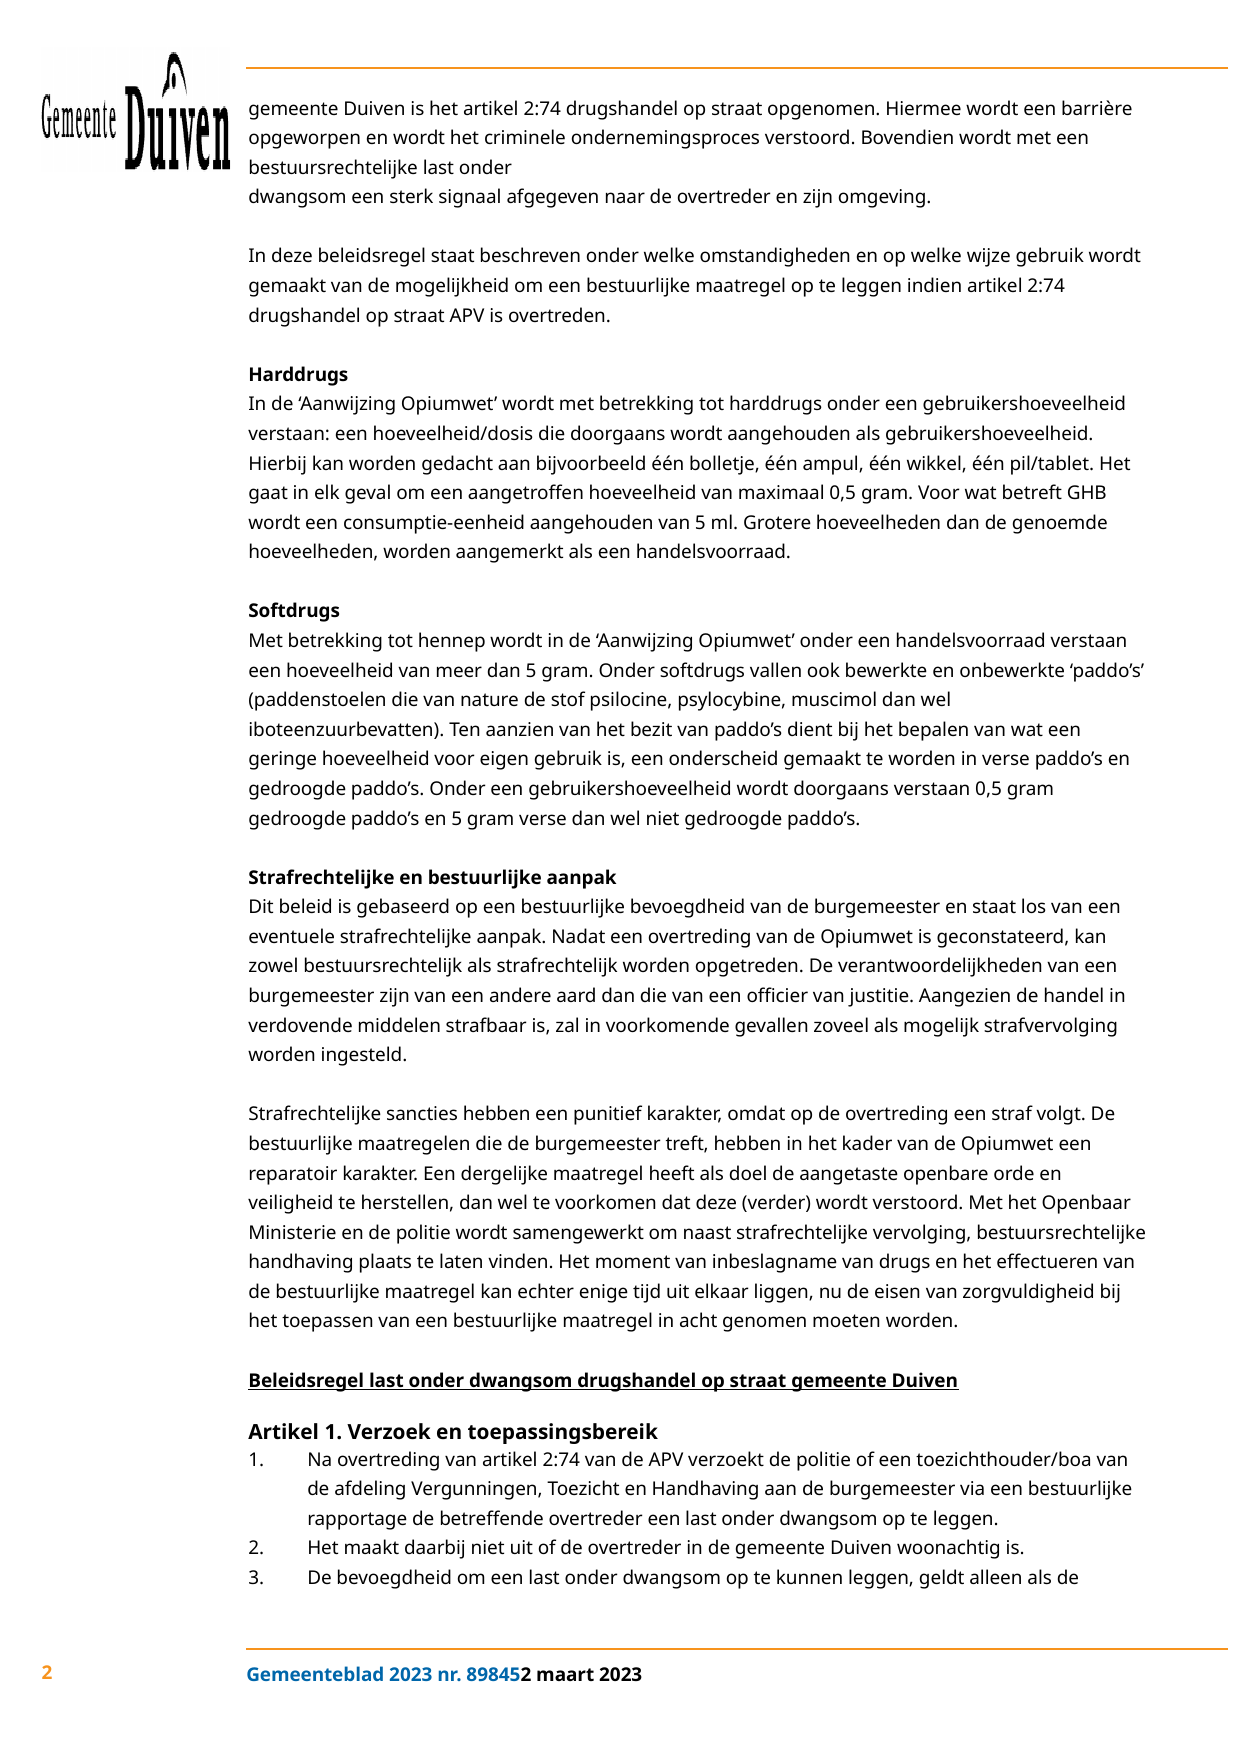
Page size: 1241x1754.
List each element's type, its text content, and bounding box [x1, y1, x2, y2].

text Met betrekking tot hennep wordt in de ‘Aanwijzing Opiumwet’ onder een handelsvoorraad verstaan een hoeveelheid van meer dan 5 gram. Onder softdrugs vallen ook bewerkte en onbewerkte ‘paddo’s’ (paddenstoelen die van nature de stof psilocine, psylocybine, muscimol dan wel iboteenzuurbevatten). Ten aanzien van het bezit van paddo’s dient bij het bepalen van wat een geringe hoeveelheid voor eigen gebruik is, een onderscheid gemaakt te worden in verse paddo’s en gedroogde paddo’s. Onder een gebruikershoeveelheid wordt doorgaans verstaan 0,5 gram gedroogde paddo’s en 5 gram verse dan wel niet gedroogde paddo’s. [248, 627, 1152, 831]
list De bevoegdheid om een last onder dwangsom op te kunnen leggen, geldt alleen als de [248, 1564, 1152, 1590]
list Na overtreding van artikel 2:74 van de APV verzoekt de politie of een toezichthouder/boa van de afdeling Vergunningen, Toezicht en Handhaving aan de burgemeester via een bestuurlijke rapportage de betreffende overtreder een last onder dwangsom op te leggen. [248, 1446, 1152, 1531]
text Artikel 1. Verzoek en toepassingsbereik [248, 1417, 1152, 1446]
text In de ‘Aanwijzing Opiumwet’ wordt met betrekking tot harddrugs onder een gebruikershoeveelheid verstaan: een hoeveelheid/dosis die doorgaans wordt aangehouden als gebruikershoeveelheid. Hierbij kan worden gedacht aan bijvoorbeeld één bolletje, één ampul, één wikkel, één pil/tablet. Het gaat in elk geval om een aangetroffen hoeveelheid van maximaal 0,5 gram. Voor wat betreft GHB wordt een consumptie-eenheid aangehouden van 5 ml. Grotere hoeveelheden dan de genoemde hoeveelheden, worden aangemerkt als een handelsvoorraad. [248, 391, 1152, 564]
list Het maakt daarbij niet uit of de overtreder in de gemeente Duiven woonachtig is. [248, 1534, 1152, 1560]
text In deze beleidsregel staat beschreven onder welke omstandigheden en op welke wijze gebruik wordt gemaakt van de mogelijkheid om een bestuurlijke maatregel op te leggen indien artikel 2:74 drugshandel op straat APV is overtreden. [248, 243, 1152, 328]
text dwangsom een sterk signaal afgegeven naar de overtreder en zijn omgeving. [248, 183, 1152, 209]
text gemeente Duiven is het artikel 2:74 drugshandel op straat opgenomen. Hiermee wordt een barrière opgeworpen en wordt het criminele ondernemingsproces verstoord. Bovendien wordt met een bestuursrechtelijke last onder [248, 95, 1152, 180]
text Harddrugs [248, 361, 1152, 387]
text Strafrechtelijke sancties hebben een punitief karakter, omdat op de overtreding een straf volgt. De bestuurlijke maatregelen die de burgemeester treft, hebben in het kader van de Opiumwet een reparatoir karakter. Een dergelijke maatregel heeft als doel de aangetaste openbare orde en veiligheid te herstellen, dan wel te voorkomen dat deze (verder) wordt verstoord. Met het Openbaar Ministerie en de politie wordt samengewerkt om naast strafrechtelijke vervolging, bestuursrechtelijke handhaving plaats te laten vinden. Het moment van inbeslagname van drugs en het effectueren van de bestuurlijke maatregel kan echter enige tijd uit elkaar liggen, nu de eisen van zorgvuldigheid bij het toepassen van een bestuurlijke maatregel in acht genomen moeten worden. [248, 1101, 1152, 1333]
picture [41, 47, 231, 172]
text Dit beleid is gebaseerd op een bestuurlijke bevoegdheid van de burgemeester en staat los van een eventuele strafrechtelijke aanpak. Nadat een overtreding van de Opiumwet is geconstateerd, kan zowel bestuursrechtelijk als strafrechtelijk worden opgetreden. De verantwoordelijkheden van een burgemeester zijn van een andere aard dan die van een officier van justitie. Aangezien de handel in verdovende middelen strafbaar is, zal in voorkomende gevallen zoveel als mogelijk strafvervolging worden ingesteld. [248, 893, 1152, 1067]
text Softdrugs [248, 598, 1152, 623]
text Strafrechtelijke en bestuurlijke aanpak [248, 864, 1152, 890]
text Beleidsregel last onder dwangsom drugshandel op straat gemeente Duiven [248, 1367, 1152, 1393]
